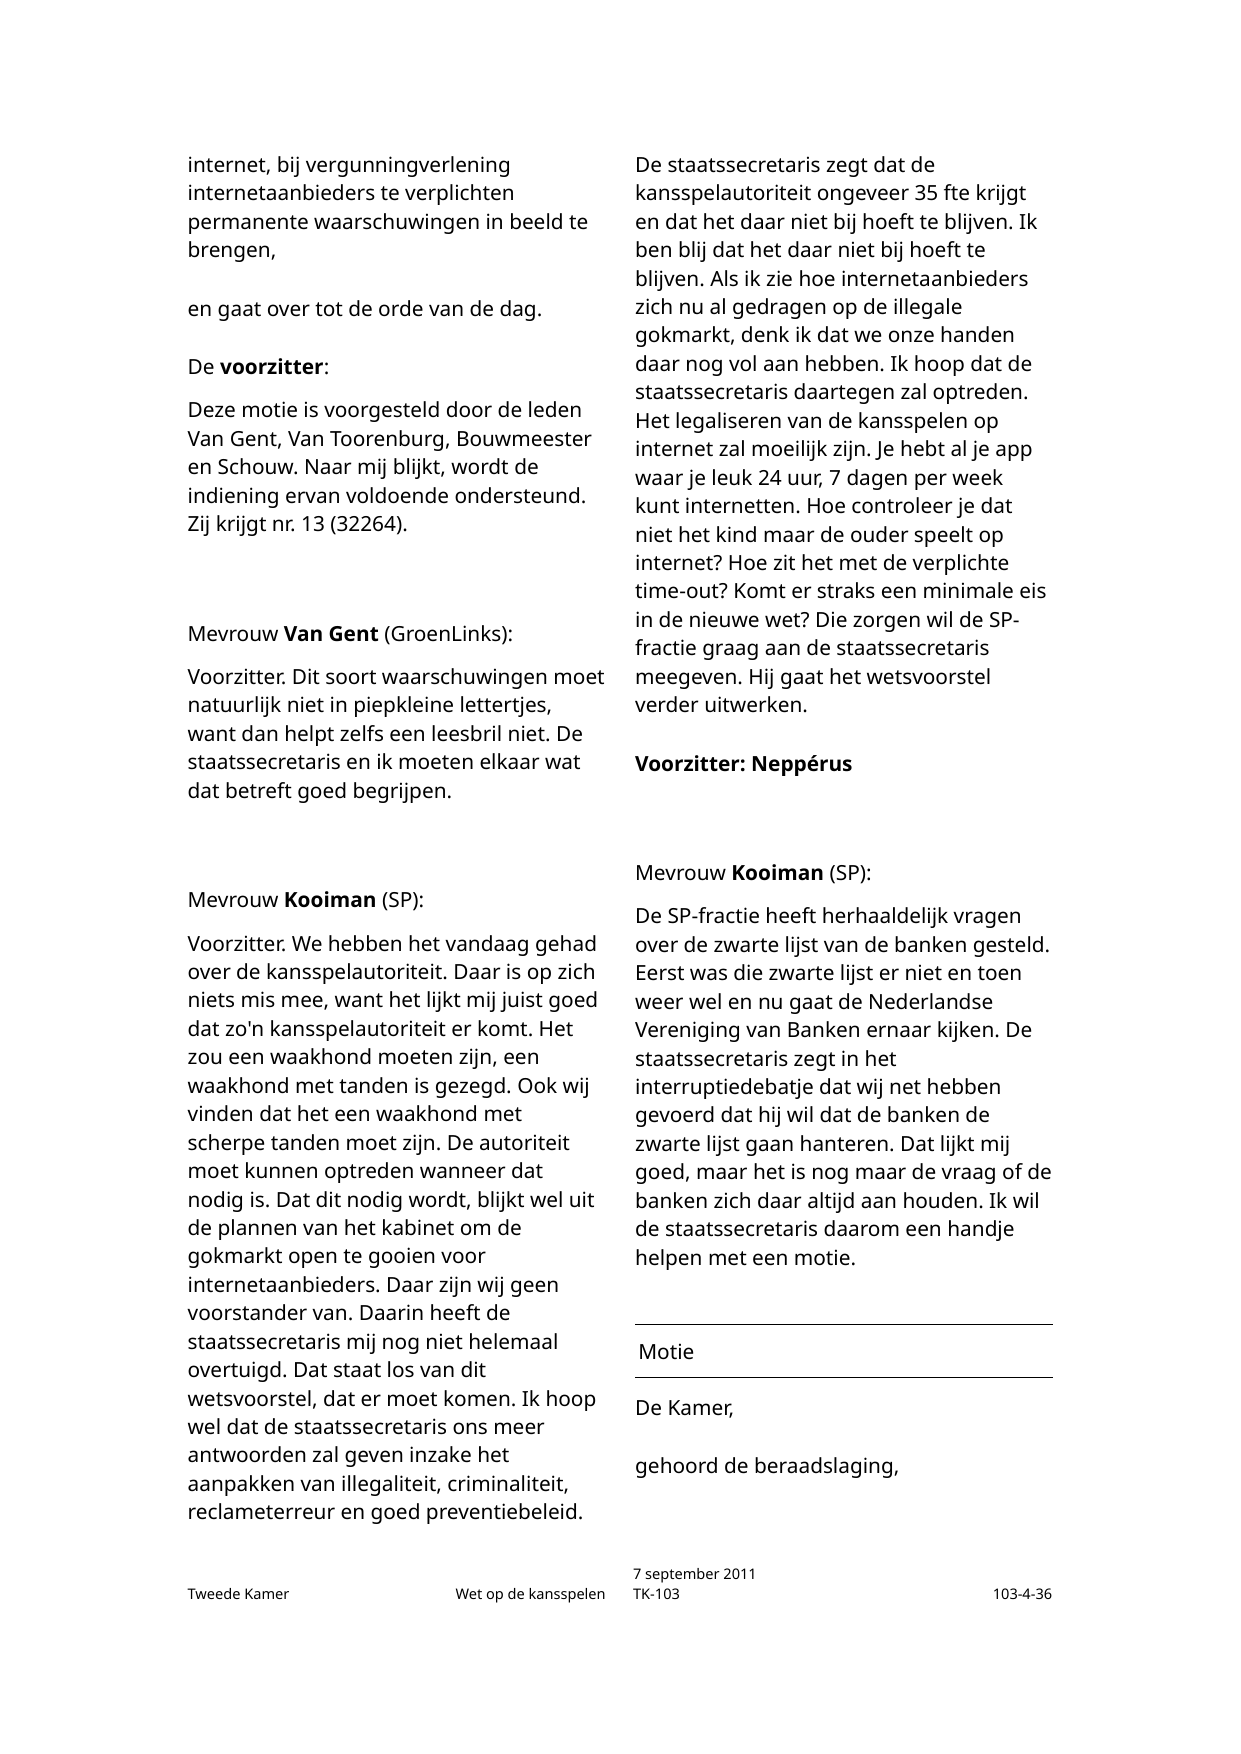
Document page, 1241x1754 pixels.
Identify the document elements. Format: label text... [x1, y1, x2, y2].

text Het legaliseren van de kansspelen op internet zal moeilijk zijn. Je hebt al je app waar je leuk 24 uur, 7 dagen per week kunt internetten. Hoe controleer je dat niet het kind maar de ouder speelt op internet? Hoe zit het met de verplichte time-out? Komt er straks een minimale eis in de nieuwe wet? Die zorgen wil de SP-fractie graag aan de staatssecretaris meegeven. Hij gaat het wetsvoorstel verder uitwerken. [635, 406, 1053, 719]
text  [187, 834, 605, 863]
text Mevrouw Kooiman (SP): [635, 858, 1053, 887]
text De voorzitter: [187, 352, 605, 381]
text Mevrouw Kooiman (SP): [187, 885, 605, 914]
text Deze motie is voorgesteld door de leden Van Gent, Van Toorenburg, Bouwmeester en Schouw. Naar mij blijkt, wordt de indiening ervan voldoende ondersteund. [187, 396, 605, 509]
text Zij krijgt nr. 13 (32264). [187, 509, 605, 538]
text  [187, 568, 605, 596]
text Voorzitter: Neppérus [635, 749, 1053, 777]
text Mevrouw Van Gent (GroenLinks): [187, 619, 605, 647]
subtitle Motie [635, 1325, 1053, 1377]
text De staatssecretaris zegt dat de kansspelautoriteit ongeveer 35 fte krijgt en dat het daar niet bij hoeft te blijven. Ik ben blij dat het daar niet bij hoeft te blijven. Als ik zie hoe internetaanbieders zich nu al gedragen op de illegale gokmarkt, denk ik dat we onze handen daar nog vol aan hebben. Ik hoop dat de staatssecretaris daartegen zal optreden. [635, 150, 1053, 406]
text gehoord de beraadslaging, [635, 1452, 1053, 1480]
text Voorzitter. Dit soort waarschuwingen moet natuurlijk niet in piepkleine lettertjes, want dan helpt zelfs een leesbril niet. De staatssecretaris en ik moeten elkaar wat dat betreft goed begrijpen. [187, 662, 605, 804]
text De SP-fractie heeft herhaaldelijk vragen over de zwarte lijst van de banken gesteld. Eerst was die zwarte lijst er niet en toen weer wel en nu gaat de Nederlandse Vereniging van Banken ernaar kijken. De staatssecretaris zegt in het interruptiedebatje dat wij net hebben gevoerd dat hij wil dat de banken de zwarte lijst gaan hanteren. Dat lijkt mij goed, maar het is nog maar de vraag of de banken zich daar altijd aan houden. Ik wil de staatssecretaris daarom een handje helpen met een motie. [635, 902, 1053, 1271]
text  [635, 807, 1053, 836]
text internet, bij vergunningverlening internetaanbieders te verplichten permanente waarschuwingen in beeld te brengen, [187, 150, 605, 264]
text en gaat over tot de orde van de dag. [187, 294, 605, 322]
text Voorzitter. We hebben het vandaag gehad over de kansspelautoriteit. Daar is op zich niets mis mee, want het lijkt mij juist goed dat zo'n kansspelautoriteit er komt. Het zou een waakhond moeten zijn, een waakhond met tanden is gezegd. Ook wij vinden dat het een waakhond met scherpe tanden moet zijn. De autoriteit moet kunnen optreden wanneer dat nodig is. Dat dit nodig wordt, blijkt wel uit de plannen van het kabinet om de gokmarkt open te gooien voor internetaanbieders. Daar zijn wij geen voorstander van. Daarin heeft de staatssecretaris mij nog niet helemaal overtuigd. Dat staat los van dit wetsvoorstel, dat er moet komen. Ik hoop wel dat de staatssecretaris ons meer antwoorden zal geven inzake het aanpakken van illegaliteit, criminaliteit, reclameterreur en goed preventiebeleid. [187, 929, 605, 1526]
text De Kamer, [635, 1393, 1053, 1422]
